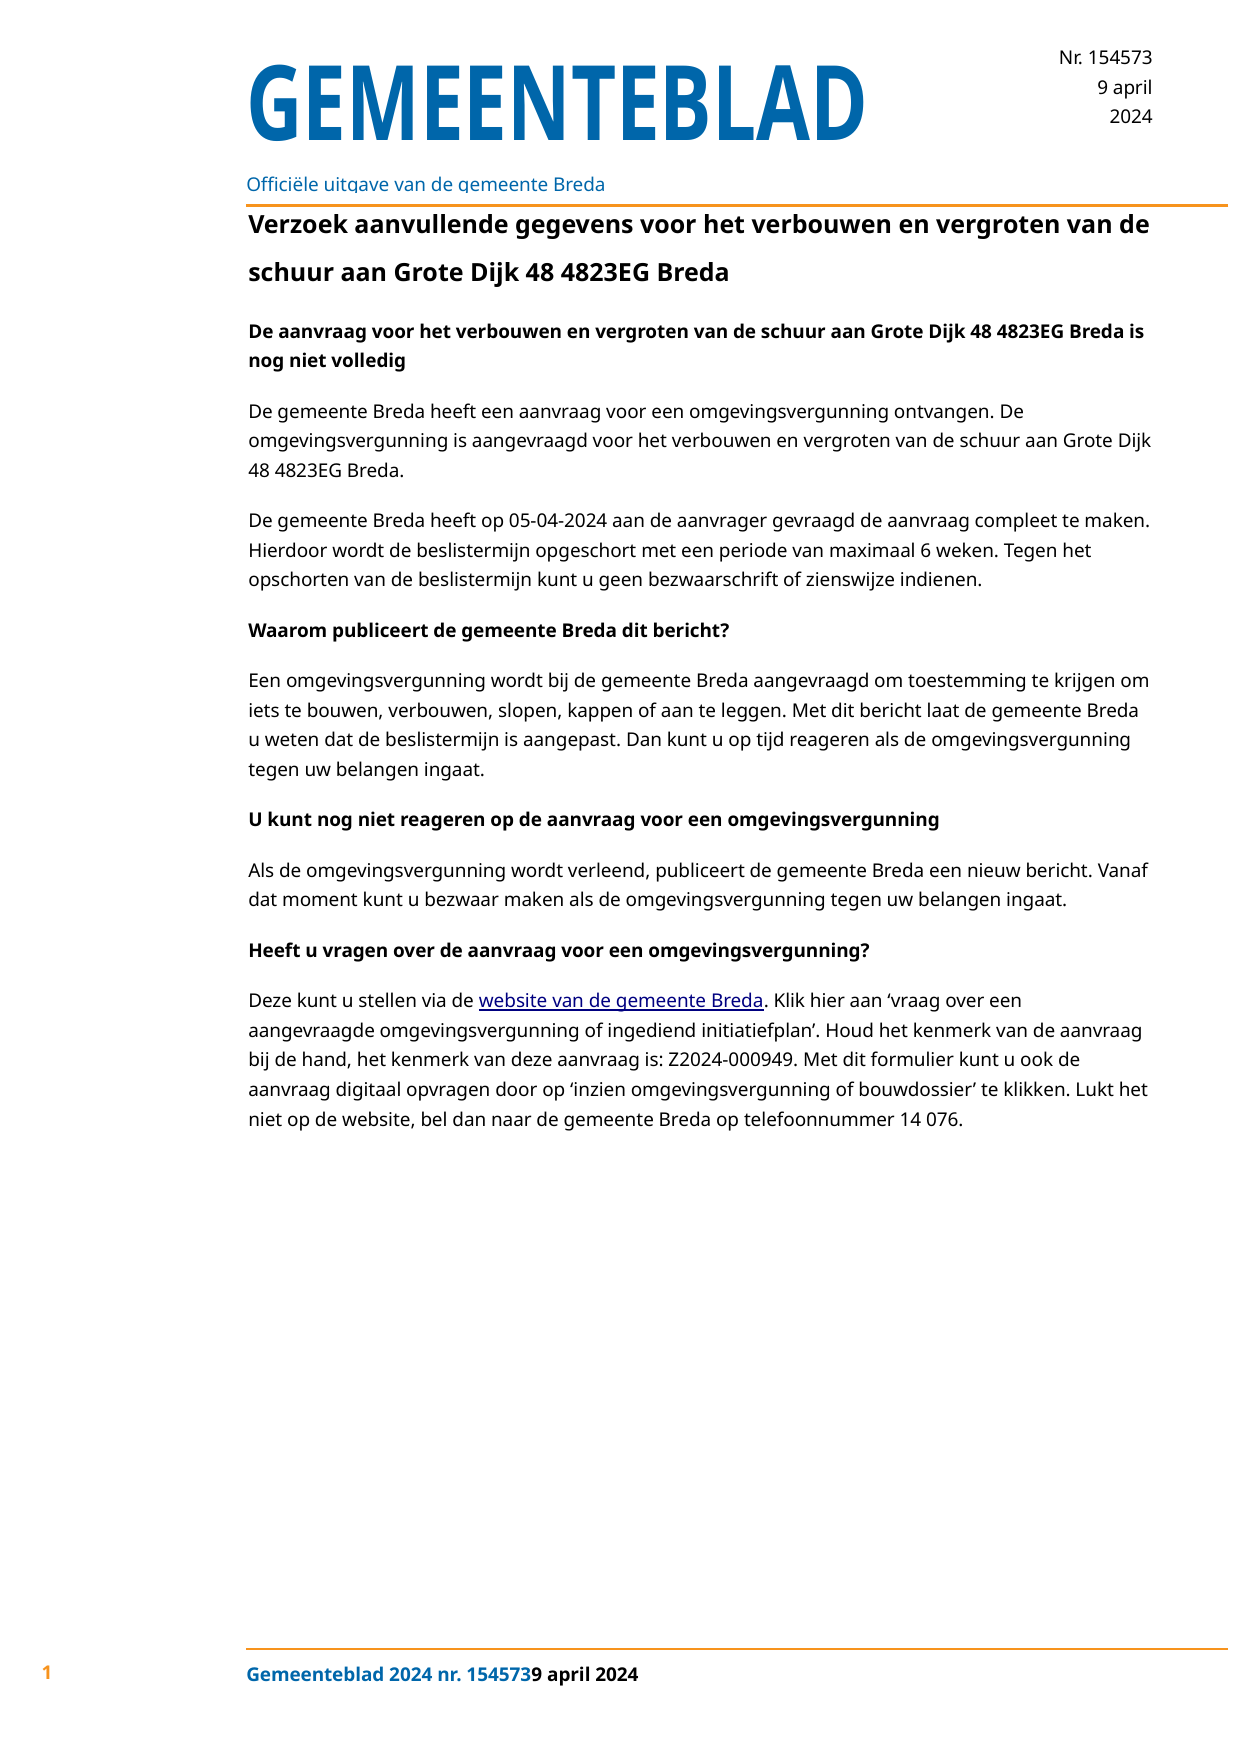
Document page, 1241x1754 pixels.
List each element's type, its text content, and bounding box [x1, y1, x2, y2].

text Heeft u vragen over de aanvraag voor een omgevingsvergunning? [248, 937, 1152, 963]
text Waarom publiceert de gemeente Breda dit bericht? [248, 617, 1152, 643]
text Verzoek aanvullende gegevens voor het verbouwen en vergroten van de schuur aan Grote Dijk 48 4823EG Breda [248, 207, 1152, 288]
text De gemeente Breda heeft op 05-04-2024 aan de aanvrager gevraagd de aanvraag compleet te maken. Hierdoor wordt de beslistermijn opgeschort met een periode van maximaal 6 weken. Tegen het opschorten van de beslistermijn kunt u geen bezwaarschrift of zienswijze indienen. [248, 507, 1152, 592]
text Een omgevingsvergunning wordt bij de gemeente Breda aangevraagd om toestemming te krijgen om iets te bouwen, verbouwen, slopen, kappen of aan te leggen. Met dit bericht laat de gemeente Breda u weten dat de beslistermijn is aangepast. Dan kunt u op tijd reageren als de omgevingsvergunning tegen uw belangen ingaat. [248, 667, 1152, 782]
picture [41, 47, 231, 172]
text Deze kunt u stellen via de website van de gemeente Breda. Klik hier aan ‘vraag over een aangevraagde omgevingsvergunning of ingediend initiatiefplan’. Houd het kenmerk van de aanvraag bij de hand, het kenmerk van deze aanvraag is: Z2024-000949. Met dit formulier kunt u ook de aanvraag digitaal opvragen door op ‘inzien omgevingsvergunning of bouwdossier’ te klikken. Lukt het niet op de website, bel dan naar de gemeente Breda op telefoonnummer 14 076. [248, 987, 1152, 1132]
text Als de omgevingsvergunning wordt verleend, publiceert de gemeente Breda een nieuw bericht. Vanaf dat moment kunt u bezwaar maken als de omgevingsvergunning tegen uw belangen ingaat. [248, 857, 1152, 912]
text U kunt nog niet reageren op de aanvraag voor een omgevingsvergunning [248, 807, 1152, 832]
text De gemeente Breda heeft een aanvraag voor een omgevingsvergunning ontvangen. De omgevingsvergunning is aangevraagd voor het verbouwen en vergroten van de schuur aan Grote Dijk 48 4823EG Breda. [248, 398, 1152, 483]
text De aanvraag voor het verbouwen en vergroten van de schuur aan Grote Dijk 48 4823EG Breda is nog niet volledig [248, 318, 1152, 373]
